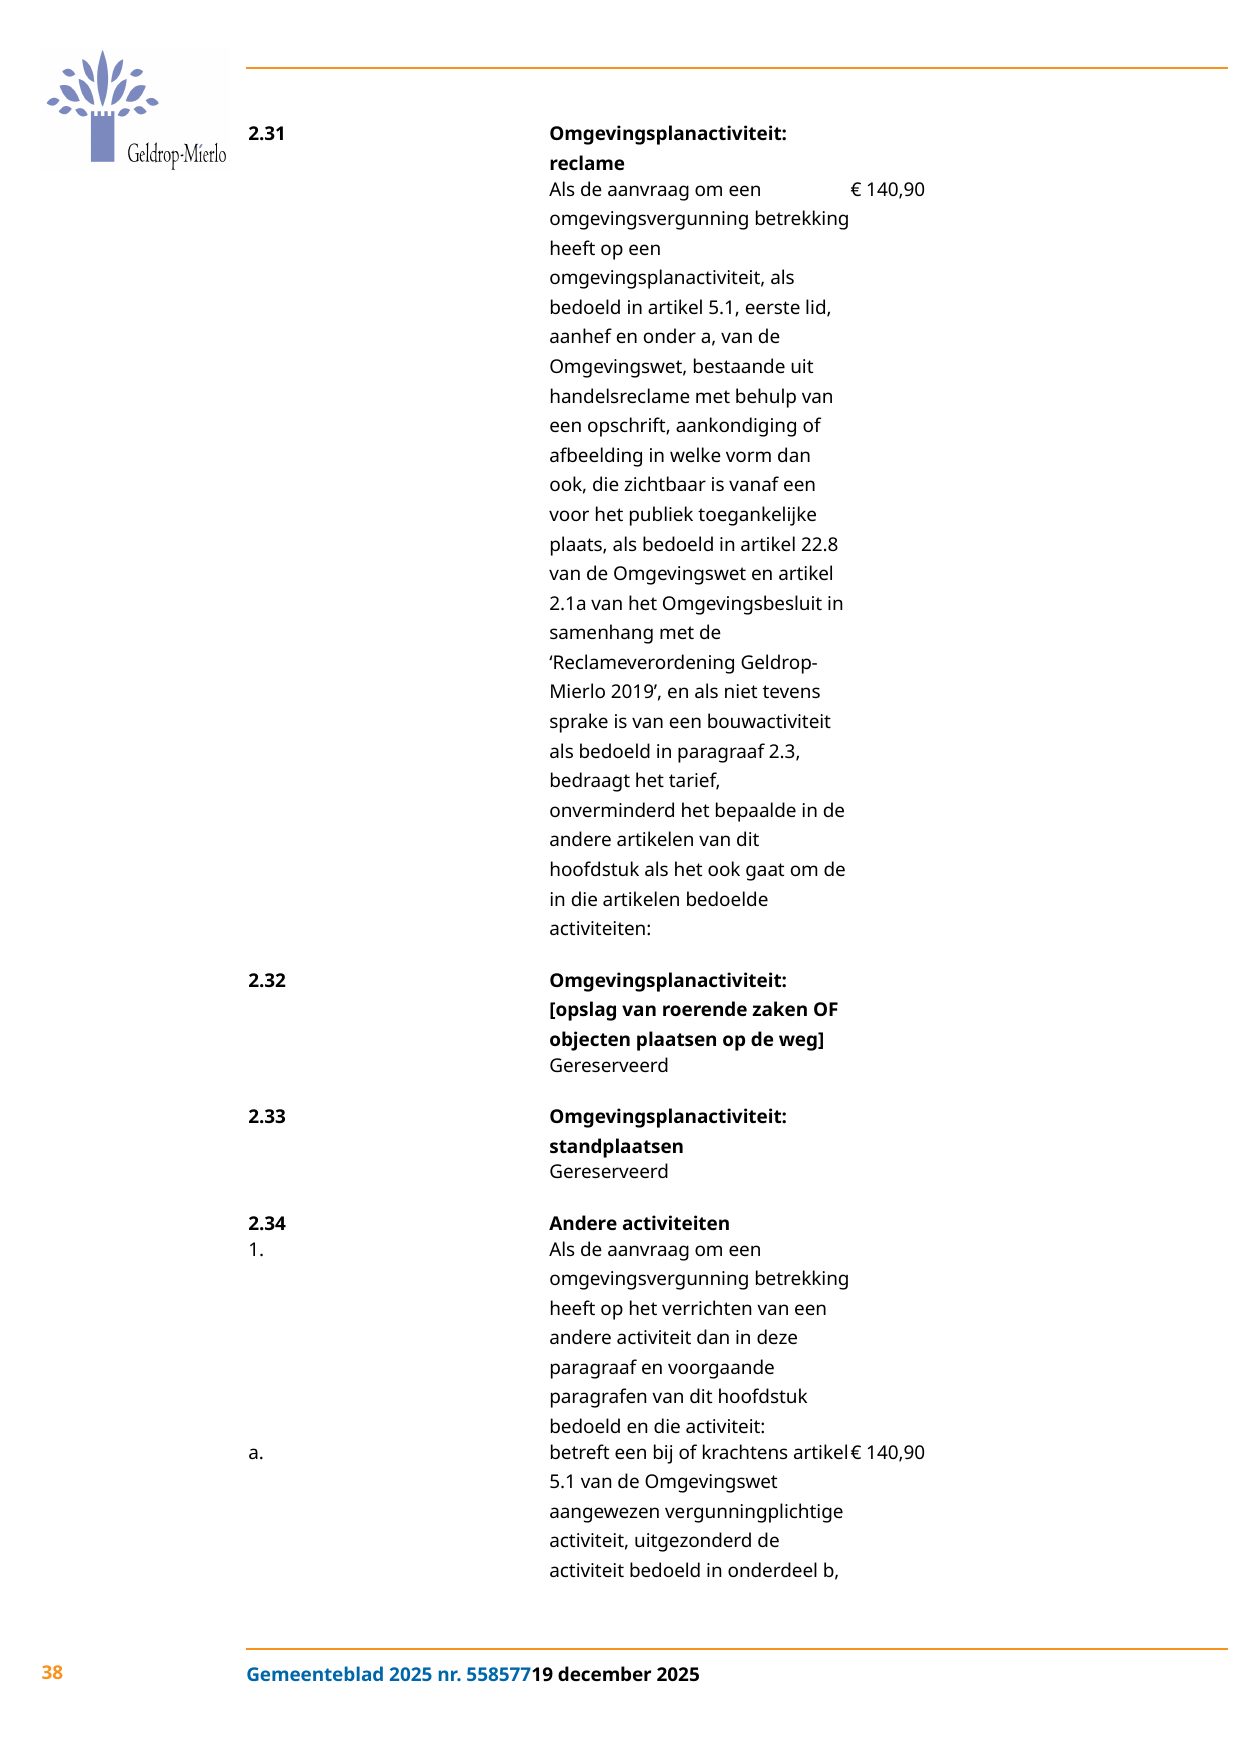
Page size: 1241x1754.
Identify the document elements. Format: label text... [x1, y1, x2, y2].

table_cell Omgevingsplanactiviteit: standplaatsen [549, 1103, 850, 1158]
table_cell [549, 941, 850, 967]
table_cell Omgevingsplanactiviteit: reclame [549, 121, 850, 176]
table_cell [850, 967, 1152, 1052]
table_cell 1. [248, 1236, 549, 1439]
table_cell [248, 1078, 549, 1103]
table_cell 2.34 [248, 1210, 549, 1236]
table_cell Gereserveerd [549, 1159, 850, 1184]
table_cell [850, 1210, 1152, 1236]
table_cell [850, 1236, 1152, 1439]
table_cell a. [248, 1439, 549, 1583]
table_cell Andere activiteiten [549, 1210, 850, 1236]
table_cell [248, 176, 549, 941]
table_cell [549, 95, 850, 121]
table_cell € 140,90 [850, 176, 1152, 941]
table_cell [248, 1184, 549, 1210]
table_cell Omgevingsplanactiviteit: [opslag van roerende zaken OF objecten plaatsen op de weg] [549, 967, 850, 1052]
table_cell Als de aanvraag om een omgevingsvergunning betrekking heeft op het verrichten van een andere activiteit dan in deze paragraaf en voorgaande paragrafen van dit hoofdstuk bedoeld en die activiteit: [549, 1236, 850, 1439]
table_cell Als de aanvraag om een omgevingsvergunning betrekking heeft op een omgevingsplanactiviteit, als bedoeld in artikel 5.1, eerste lid, aanhef en onder a, van de Omgevingswet, bestaande uit handelsreclame met behulp van een opschrift, aankondiging of afbeelding in welke vorm dan ook, die zichtbaar is vanaf een voor het publiek toegankelijke plaats, als bedoeld in artikel 22.8 van de Omgevingswet en artikel 2.1a van het Omgevingsbesluit in samenhang met de ‘Reclameverordening Geldrop-Mierlo 2019’, en als niet tevens sprake is van een bouwactiviteit als bedoeld in paragraaf 2.3, bedraagt het tarief, onverminderd het bepaalde in de andere artikelen van dit hoofdstuk als het ook gaat om de in die artikelen bedoelde activiteiten: [549, 176, 850, 941]
table_cell [850, 1052, 1152, 1077]
table_cell [248, 941, 549, 967]
table_cell [850, 1103, 1152, 1158]
table_cell [248, 1159, 549, 1184]
table_cell [850, 941, 1152, 967]
table_cell [248, 1052, 549, 1077]
table_cell [850, 1159, 1152, 1184]
picture [41, 47, 231, 172]
table_cell € 140,90 [850, 1439, 1152, 1583]
table_cell [850, 95, 1152, 121]
table_cell [549, 1184, 850, 1210]
table_cell 2.32 [248, 967, 549, 1052]
table_cell Gereserveerd [549, 1052, 850, 1077]
table_cell [850, 1078, 1152, 1103]
table_cell [850, 121, 1152, 176]
table_cell 2.31 [248, 121, 549, 176]
table_cell [549, 1078, 850, 1103]
table_cell betreft een bij of krachtens artikel 5.1 van de Omgevingswet aangewezen vergunningplichtige activiteit, uitgezonderd de activiteit bedoeld in onderdeel b, [549, 1439, 850, 1583]
table_cell 2.33 [248, 1103, 549, 1158]
table_cell [248, 95, 549, 121]
table_cell [850, 1184, 1152, 1210]
